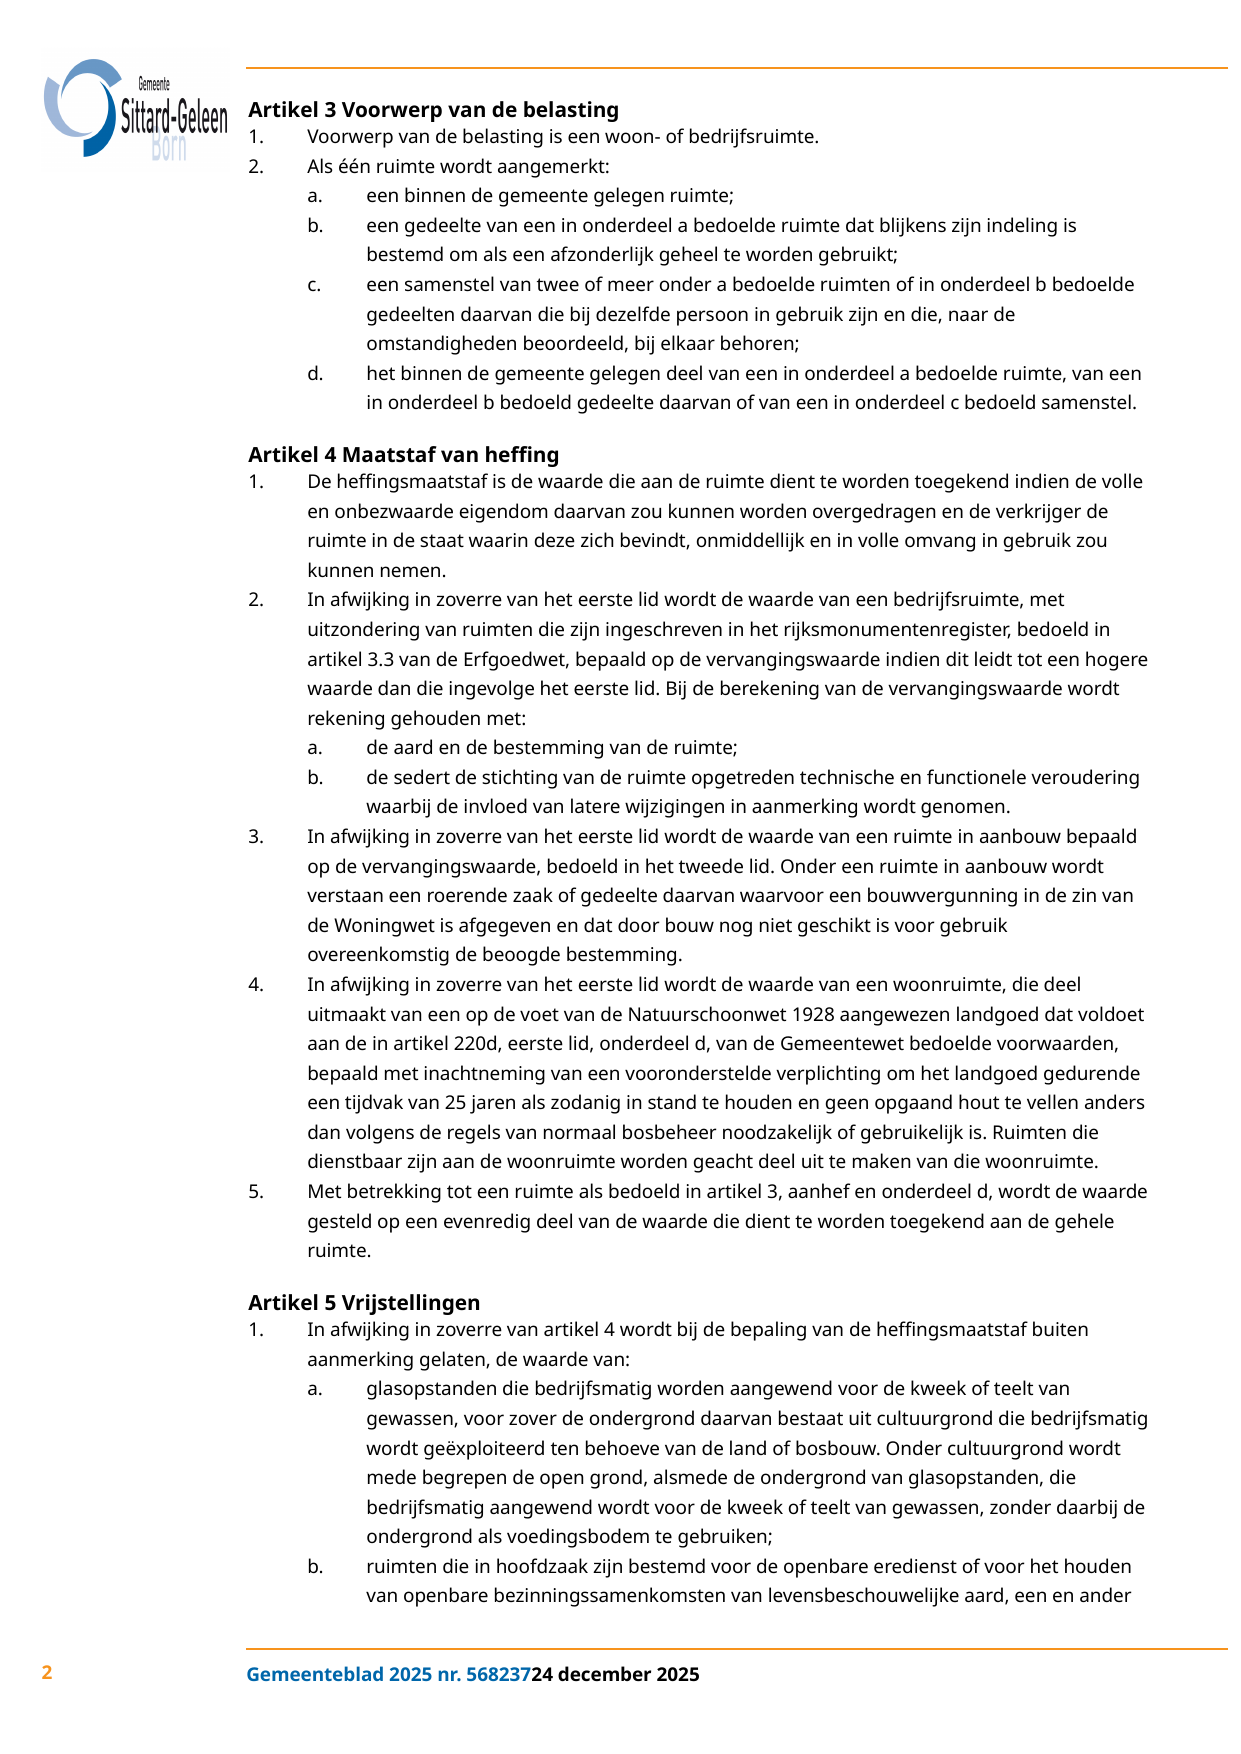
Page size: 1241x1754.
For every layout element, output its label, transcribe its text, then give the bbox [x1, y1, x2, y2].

list De heffingsmaatstaf is de waarde die aan de ruimte dient te worden toegekend indien de volle en onbezwaarde eigendom daarvan zou kunnen worden overgedragen en de verkrijger de ruimte in de staat waarin deze zich bevindt, onmiddellijk en in volle omvang in gebruik zou kunnen nemen. [248, 468, 1152, 583]
picture [41, 47, 231, 172]
list In afwijking in zoverre van het eerste lid wordt de waarde van een ruimte in aanbouw bepaald op de vervangingswaarde, bedoeld in het tweede lid. Onder een ruimte in aanbouw wordt verstaan een roerende zaak of gedeelte daarvan waarvoor een bouwvergunning in de zin van de Woningwet is afgegeven en dat door bouw nog niet geschikt is voor gebruik overeenkomstig de beoogde bestemming. [248, 823, 1152, 967]
text Artikel 5 Vrijstellingen [248, 1288, 1152, 1316]
list Als één ruimte wordt aangemerkt: [248, 153, 1152, 178]
list ruimten die in hoofdzaak zijn bestemd voor de openbare eredienst of voor het houden van openbare bezinningssamenkomsten van levensbeschouwelijke aard, een en ander [307, 1553, 1152, 1608]
list een samenstel van twee of meer onder a bedoelde ruimten of in onderdeel b bedoelde gedeelten daarvan die bij dezelfde persoon in gebruik zijn en die, naar de omstandigheden beoordeeld, bij elkaar behoren; [307, 271, 1152, 356]
list Voorwerp van de belasting is een woon- of bedrijfsruimte. [248, 123, 1152, 149]
list Met betrekking tot een ruimte als bedoeld in artikel 3, aanhef en onderdeel d, wordt de waarde gesteld op een evenredig deel van de waarde die dient te worden toegekend aan de gehele ruimte. [248, 1178, 1152, 1263]
list In afwijking in zoverre van het eerste lid wordt de waarde van een woonruimte, die deel uitmaakt van een op de voet van de Natuurschoonwet 1928 aangewezen landgoed dat voldoet aan de in artikel 220d, eerste lid, onderdeel d, van de Gemeentewet bedoelde voorwaarden, bepaald met inachtneming van een vooronderstelde verplichting om het landgoed gedurende een tijdvak van 25 jaren als zodanig in stand te houden en geen opgaand hout te vellen anders dan volgens de regels van normaal bosbeheer noodzakelijk of gebruikelijk is. Ruimten die dienstbaar zijn aan de woonruimte worden geacht deel uit te maken van die woonruimte. [248, 971, 1152, 1174]
list glasopstanden die bedrijfsmatig worden aangewend voor de kweek of teelt van gewassen, voor zover de ondergrond daarvan bestaat uit cultuurgrond die bedrijfsmatig wordt geëxploiteerd ten behoeve van de land of bosbouw. Onder cultuurgrond wordt mede begrepen de open grond, alsmede de ondergrond van glasopstanden, die bedrijfsmatig aangewend wordt voor de kweek of teelt van gewassen, zonder daarbij de ondergrond als voedingsbodem te gebruiken; [307, 1376, 1152, 1549]
list een gedeelte van een in onderdeel a bedoelde ruimte dat blijkens zijn indeling is bestemd om als een afzonderlijk geheel te worden gebruikt; [307, 212, 1152, 267]
text Artikel 3 Voorwerp van de belasting [248, 95, 1152, 123]
text Artikel 4 Maatstaf van heffing [248, 440, 1152, 468]
list In afwijking in zoverre van het eerste lid wordt de waarde van een bedrijfsruimte, met uitzondering van ruimten die zijn ingeschreven in het rijksmonumentenregister, bedoeld in artikel 3.3 van de Erfgoedwet, bepaald op de vervangingswaarde indien dit leidt tot een hogere waarde dan die ingevolge het eerste lid. Bij de berekening van de vervangingswaarde wordt rekening gehouden met: [248, 587, 1152, 731]
list de sedert de stichting van de ruimte opgetreden technische en functionele veroudering waarbij de invloed van latere wijzigingen in aanmerking wordt genomen. [307, 764, 1152, 819]
list een binnen de gemeente gelegen ruimte; [307, 182, 1152, 208]
list de aard en de bestemming van de ruimte; [307, 734, 1152, 760]
list het binnen de gemeente gelegen deel van een in onderdeel a bedoelde ruimte, van een in onderdeel b bedoeld gedeelte daarvan of van een in onderdeel c bedoeld samenstel. [307, 360, 1152, 415]
list In afwijking in zoverre van artikel 4 wordt bij de bepaling van de heffingsmaatstaf buiten aanmerking gelaten, de waarde van: [248, 1316, 1152, 1372]
